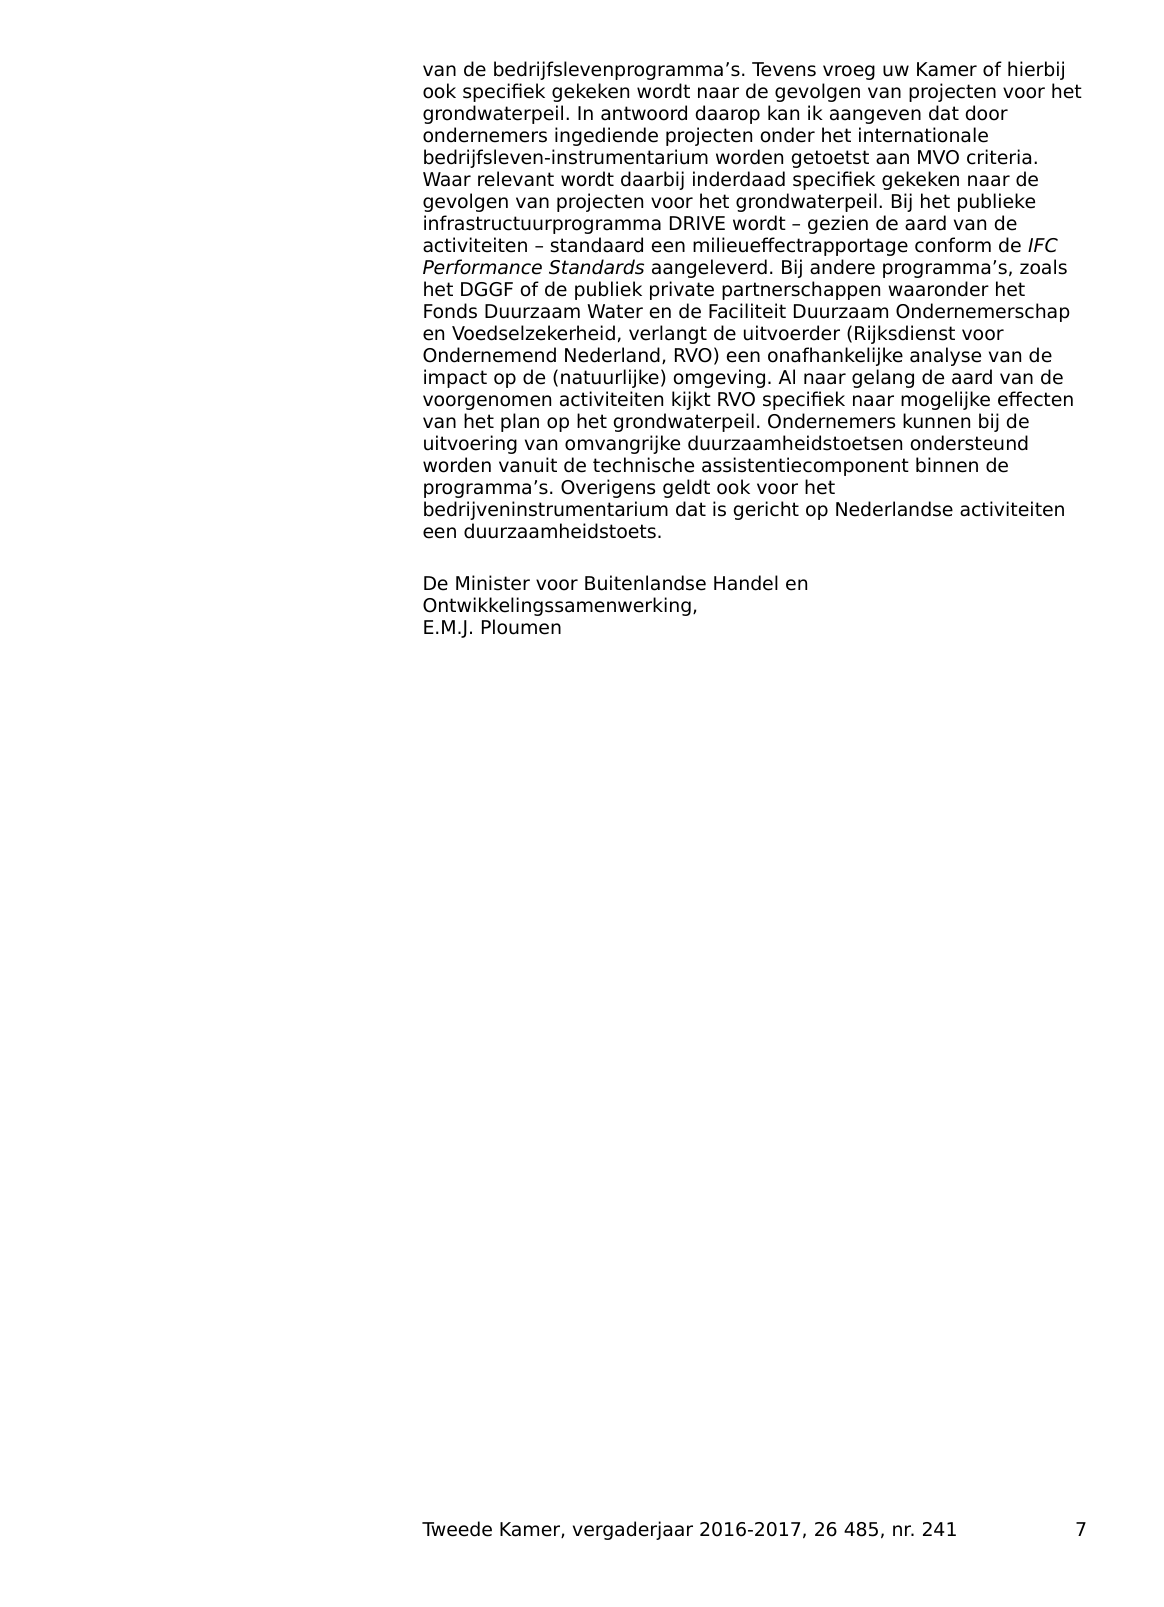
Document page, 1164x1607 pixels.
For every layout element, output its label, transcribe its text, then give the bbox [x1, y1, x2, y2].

text van de bedrijfslevenprogramma’s. Tevens vroeg uw Kamer of hierbij ook specifiek gekeken wordt naar de gevolgen van projecten voor het grondwaterpeil. In antwoord daarop kan ik aangeven dat door ondernemers ingediende projecten onder het internationale bedrijfsleven-instrumentarium worden getoetst aan MVO criteria. Waar relevant wordt daarbij inderdaad specifiek gekeken naar de gevolgen van projecten voor het grondwaterpeil. Bij het publieke infrastructuurprogramma DRIVE wordt – gezien de aard van de activiteiten – standaard een milieueffectrapportage conform de IFC Performance Standards aangeleverd. Bij andere programma’s, zoals het DGGF of de publiek private partnerschappen waaronder het Fonds Duurzaam Water en de Faciliteit Duurzaam Ondernemerschap en Voedselzekerheid, verlangt de uitvoerder (Rijksdienst voor Ondernemend Nederland, RVO) een onafhankelijke analyse van de impact op de (natuurlijke) omgeving. Al naar gelang de aard van de voorgenomen activiteiten kijkt RVO specifiek naar mogelijke effecten van het plan op het grondwaterpeil. Ondernemers kunnen bij de uitvoering van omvangrijke duurzaamheidstoetsen ondersteund worden vanuit de technische assistentiecomponent binnen de programma’s. Overigens geldt ook voor het bedrijveninstrumentarium dat is gericht op Nederlandse activiteiten een duurzaamheidstoets. [422, 59, 1087, 543]
text De Minister voor Buitenlandse Handel en Ontwikkelingssamenwerking, E.M.J. Ploumen [422, 573, 1087, 638]
